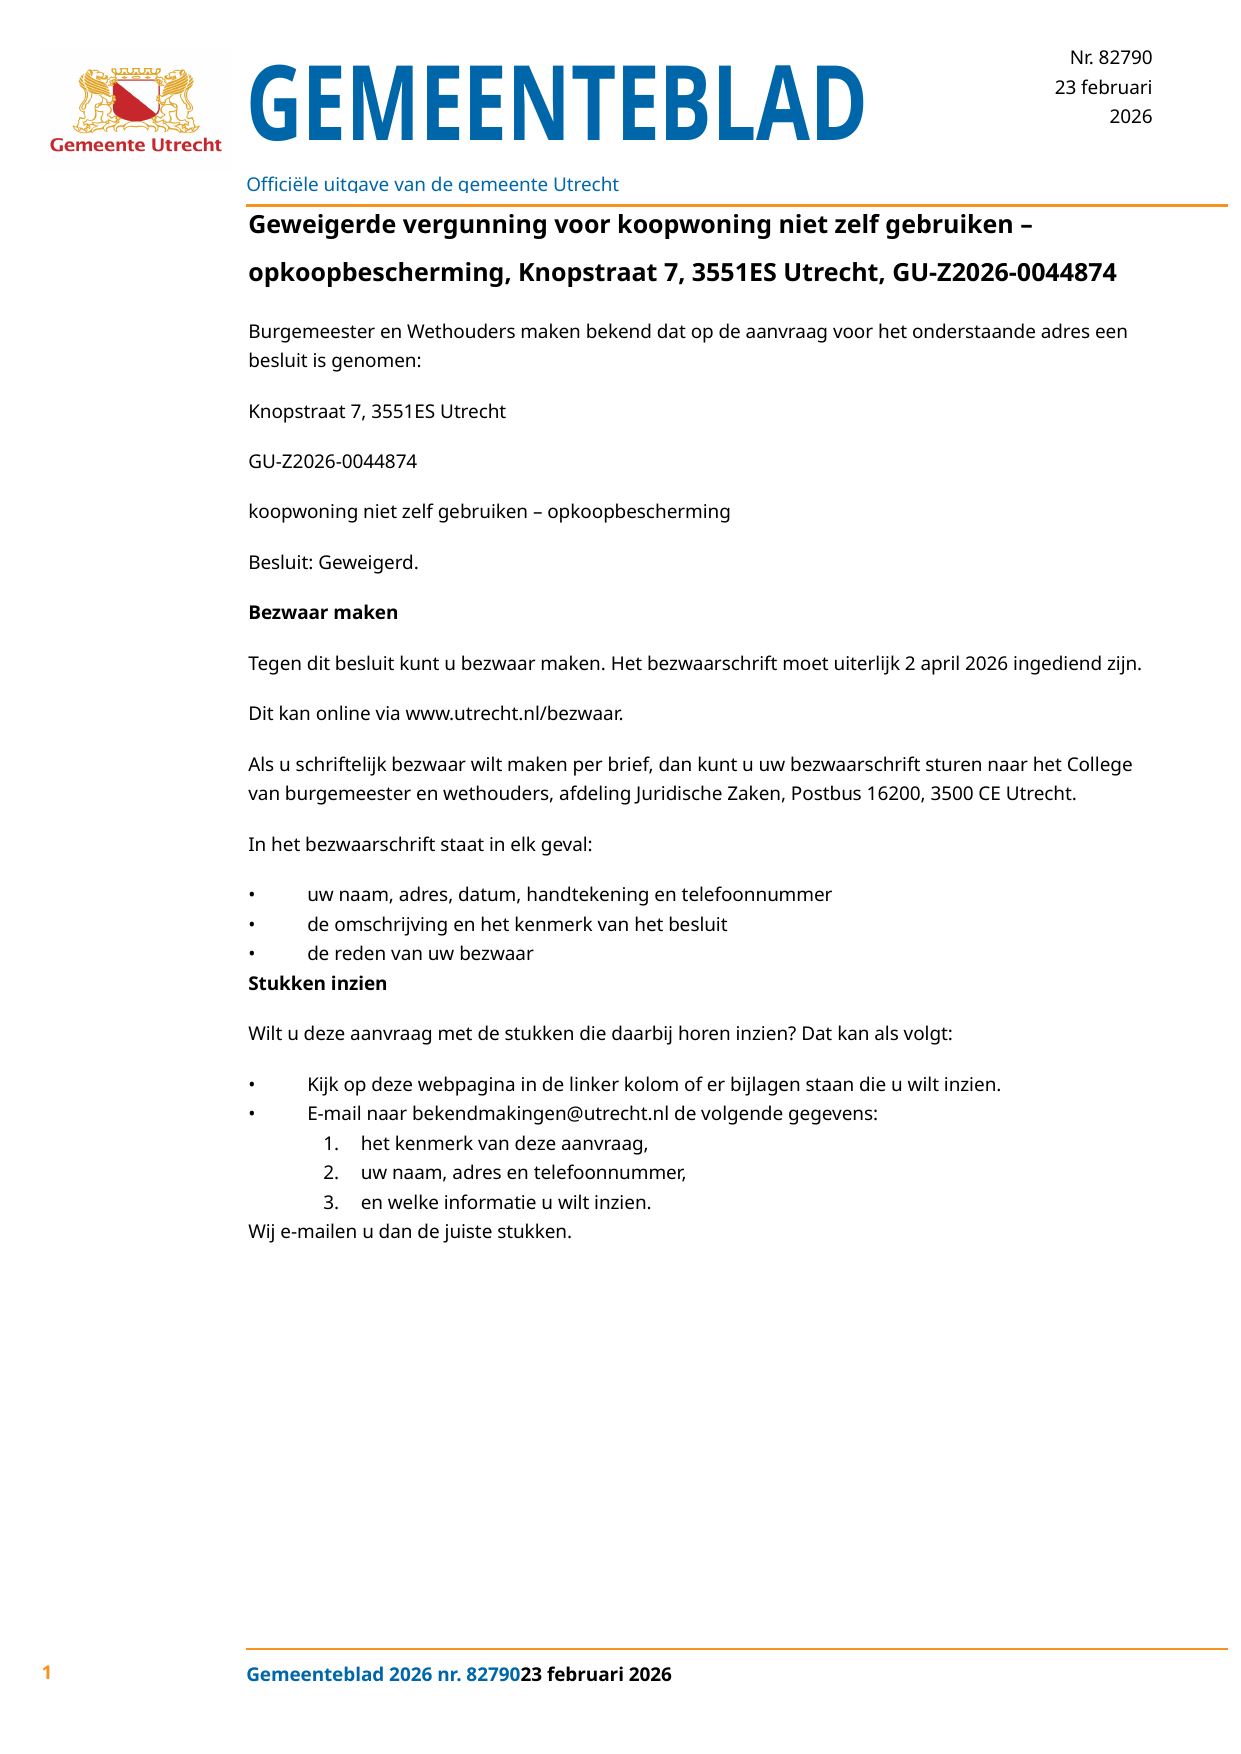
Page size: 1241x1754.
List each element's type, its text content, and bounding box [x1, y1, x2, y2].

text GU-Z2026-0044874 [248, 448, 1152, 474]
list E-mail naar bekendmakingen@utrecht.nl de volgende gegevens: [248, 1100, 1152, 1126]
text koopwoning niet zelf gebruiken – opkoopbescherming [248, 499, 1152, 524]
text Besluit: Geweigerd. [248, 549, 1152, 575]
text Wilt u deze aanvraag met de stukken die daarbij horen inzien? Dat kan als volgt: [248, 1020, 1152, 1046]
list en welke informatie u wilt inzien. [323, 1189, 1152, 1215]
list het kenmerk van deze aanvraag, [323, 1130, 1152, 1156]
text Als u schriftelijk bezwaar wilt maken per brief, dan kunt u uw bezwaarschrift sturen naar het College van burgemeester en wethouders, afdeling Juridische Zaken, Postbus 16200, 3500 CE Utrecht. [248, 751, 1152, 806]
text Dit kan online via www.utrecht.nl/bezwaar. [248, 700, 1152, 726]
text Tegen dit besluit kunt u bezwaar maken. Het bezwaarschrift moet uiterlijk 2 april 2026 ingediend zijn. [248, 650, 1152, 676]
text Knopstraat 7, 3551ES Utrecht [248, 398, 1152, 424]
list de omschrijving en het kenmerk van het besluit [248, 911, 1152, 937]
list de reden van uw bezwaar [248, 940, 1152, 966]
list uw naam, adres en telefoonnummer, [323, 1159, 1152, 1185]
text In het bezwaarschrift staat in elk geval: [248, 831, 1152, 857]
text Geweigerde vergunning voor koopwoning niet zelf gebruiken – opkoopbescherming, Knopstraat 7, 3551ES Utrecht, GU-Z2026-0044874 [248, 207, 1152, 288]
text Burgemeester en Wethouders maken bekend dat op de aanvraag voor het onderstaande adres een besluit is genomen: [248, 318, 1152, 373]
text Bezwaar maken [248, 599, 1152, 625]
list Kijk op deze webpagina in de linker kolom of er bijlagen staan die u wilt inzien. [248, 1071, 1152, 1097]
list uw naam, adres, datum, handtekening en telefoonnummer [248, 881, 1152, 907]
text Wij e-mailen u dan de juiste stukken. [248, 1219, 1152, 1244]
text Stukken inzien [248, 970, 1152, 996]
picture [41, 47, 231, 172]
